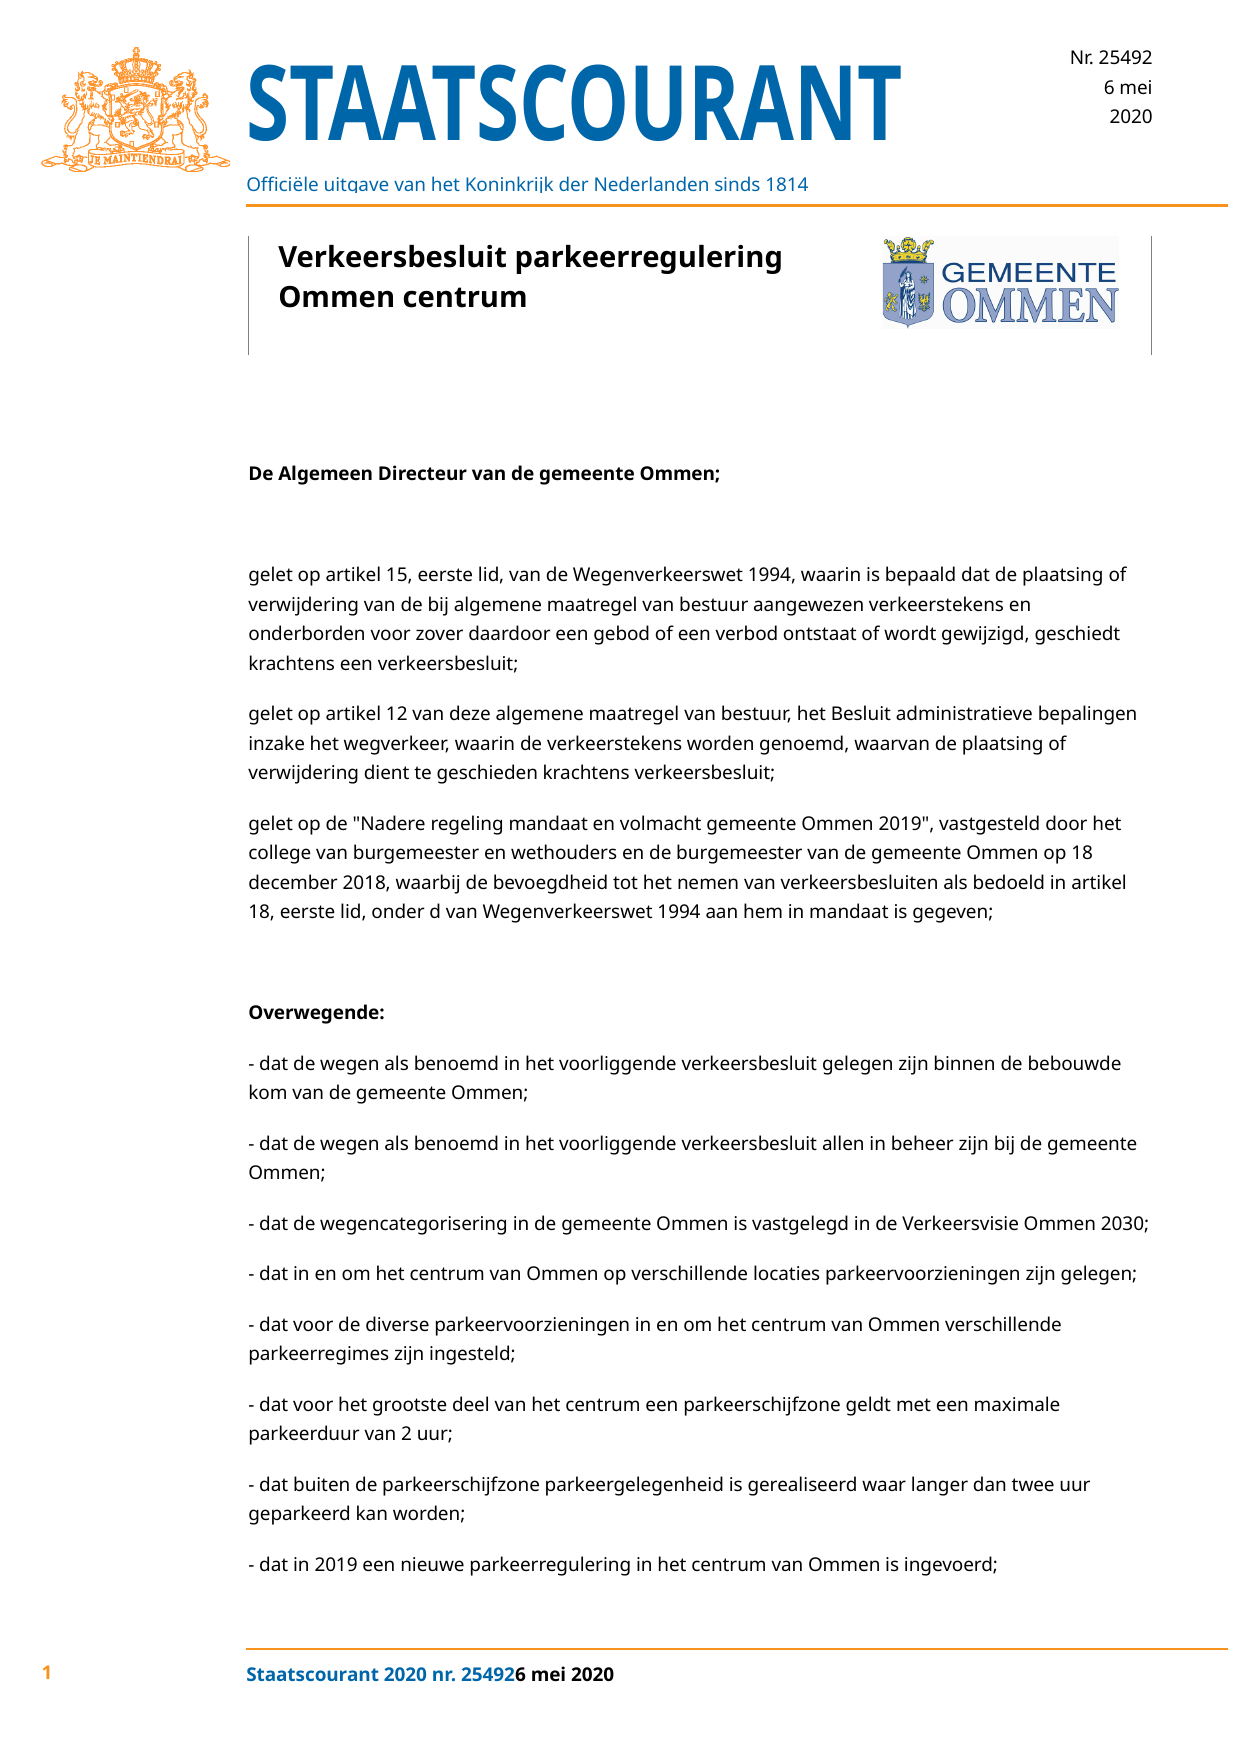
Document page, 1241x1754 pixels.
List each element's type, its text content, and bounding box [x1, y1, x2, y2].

text - dat de wegencategorisering in de gemeente Ommen is vastgelegd in de Verkeersvisie Ommen 2030; [248, 1210, 1152, 1236]
table_header Verkeersbesluit parkeerregulering Ommen centrum [249, 236, 850, 355]
text gelet op de "Nadere regeling mandaat en volmacht gemeente Ommen 2019", vastgesteld door het college van burgemeester en wethouders en de burgemeester van de gemeente Ommen op 18 december 2018, waarbij de bevoegdheid tot het nemen van verkeersbesluiten als bedoeld in artikel 18, eerste lid, onder d van Wegenverkeerswet 1994 aan hem in mandaat is gegeven; [248, 810, 1152, 924]
text Overwegende: [248, 999, 1152, 1025]
text - dat in 2019 een nieuwe parkeerregulering in het centrum van Ommen is ingevoerd; [248, 1551, 1152, 1576]
table_header [850, 236, 1151, 355]
text - dat buiten de parkeerschijfzone parkeergelegenheid is gerealiseerd waar langer dan twee uur geparkeerd kan worden; [248, 1471, 1152, 1526]
text - dat voor de diverse parkeervoorzieningen in en om het centrum van Ommen verschillende parkeerregimes zijn ingesteld; [248, 1311, 1152, 1366]
text De Algemeen Directeur van de gemeente Ommen; [248, 460, 1152, 486]
picture [882, 236, 1119, 329]
text - dat de wegen als benoemd in het voorliggende verkeersbesluit allen in beheer zijn bij de gemeente Ommen; [248, 1130, 1152, 1185]
picture [41, 47, 231, 172]
text gelet op artikel 12 van deze algemene maatregel van bestuur, het Besluit administratieve bepalingen inzake het wegverkeer, waarin de verkeerstekens worden genoemd, waarvan de plaatsing of verwijdering dient te geschieden krachtens verkeersbesluit; [248, 700, 1152, 785]
text - dat voor het grootste deel van het centrum een parkeerschijfzone geldt met een maximale parkeerduur van 2 uur; [248, 1391, 1152, 1446]
text - dat de wegen als benoemd in het voorliggende verkeersbesluit gelegen zijn binnen de bebouwde kom van de gemeente Ommen; [248, 1050, 1152, 1105]
text gelet op artikel 15, eerste lid, van de Wegenverkeerswet 1994, waarin is bepaald dat de plaatsing of verwijdering van de bij algemene maatregel van bestuur aangewezen verkeerstekens en onderborden voor zover daardoor een gebod of een verbod ontstaat of wordt gewijzigd, geschiedt krachtens een verkeersbesluit; [248, 561, 1152, 676]
text - dat in en om het centrum van Ommen op verschillende locaties parkeervoorzieningen zijn gelegen; [248, 1260, 1152, 1286]
